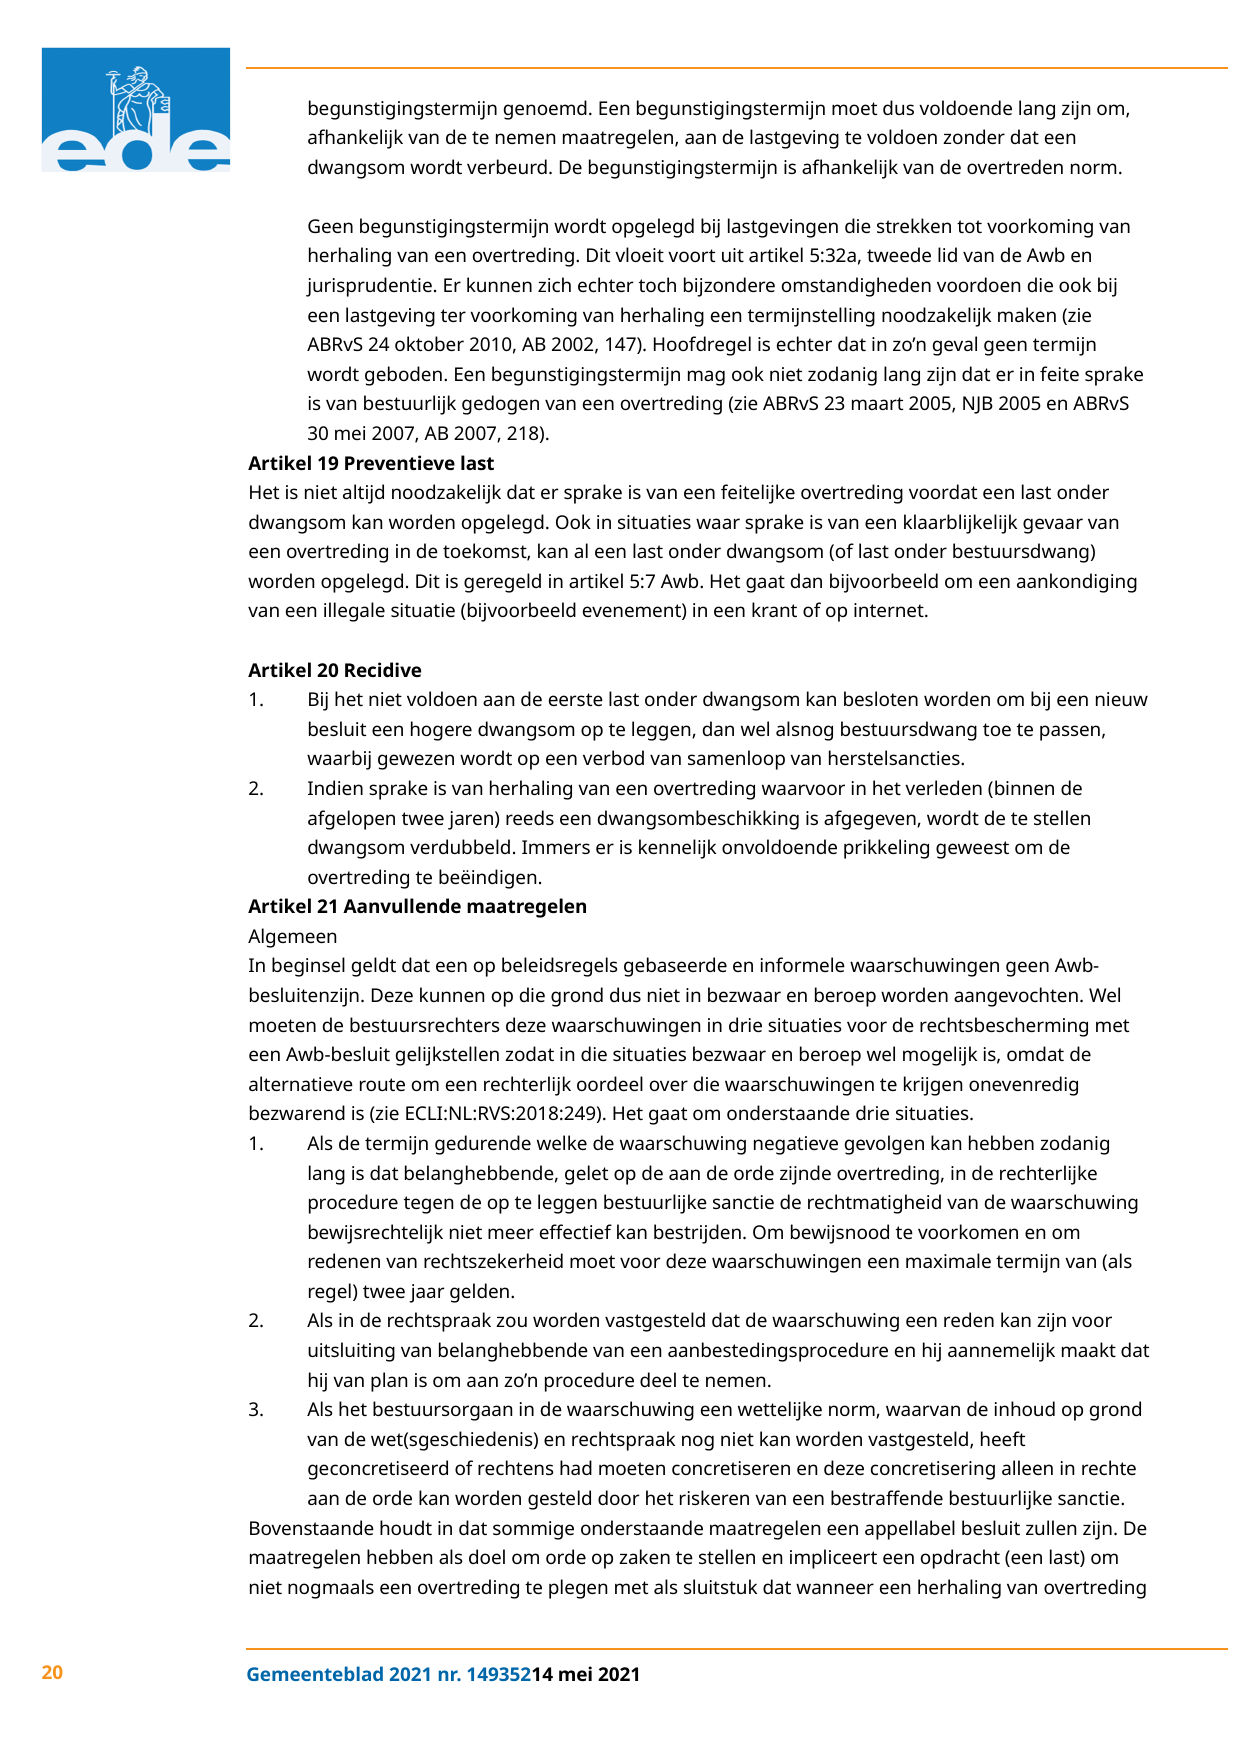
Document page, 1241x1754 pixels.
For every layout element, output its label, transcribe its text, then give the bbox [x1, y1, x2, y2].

text Bovenstaande houdt in dat sommige onderstaande maatregelen een appellabel besluit zullen zijn. De maatregelen hebben als doel om orde op zaken te stellen en impliceert een opdracht (een last) om niet nogmaals een overtreding te plegen met als sluitstuk dat wanneer een herhaling van overtreding [248, 1515, 1152, 1600]
list begunstigingstermijn genoemd. Een begunstigingstermijn moet dus voldoende lang zijn om, afhankelijk van de te nemen maatregelen, aan de lastgeving te voldoen zonder dat een dwangsom wordt verbeurd. De begunstigingstermijn is afhankelijk van de overtreden norm. [248, 95, 1152, 180]
list Indien sprake is van herhaling van een overtreding waarvoor in het verleden (binnen de afgelopen twee jaren) reeds een dwangsombeschikking is afgegeven, wordt de te stellen dwangsom verdubbeld. Immers er is kennelijk onvoldoende prikkeling geweest om de overtreding te beëindigen. [248, 775, 1152, 890]
list Als de termijn gedurende welke de waarschuwing negatieve gevolgen kan hebben zodanig lang is dat belanghebbende, gelet op de aan de orde zijnde overtreding, in de rechterlijke procedure tegen de op te leggen bestuurlijke sanctie de rechtmatigheid van de waarschuwing bewijsrechtelijk niet meer effectief kan bestrijden. Om bewijsnood te voorkomen en om redenen van rechtszekerheid moet voor deze waarschuwingen een maximale termijn van (als regel) twee jaar gelden. [248, 1130, 1152, 1304]
list Bij het niet voldoen aan de eerste last onder dwangsom kan besloten worden om bij een nieuw besluit een hogere dwangsom op te leggen, dan wel alsnog bestuursdwang toe te passen, waarbij gewezen wordt op een verbod van samenloop van herstelsancties. [248, 686, 1152, 771]
list ABRvS 24 oktober 2010, AB 2002, 147). Hoofdregel is echter dat in zo’n geval geen termijn wordt geboden. Een begunstigingstermijn mag ook niet zodanig lang zijn dat er in feite sprake is van bestuurlijk gedogen van een overtreding (zie ABRvS 23 maart 2005, NJB 2005 en ABRvS 30 mei 2007, AB 2007, 218). [248, 331, 1152, 446]
text Artikel 20 Recidive [248, 657, 1152, 683]
text Artikel 21 Aanvullende maatregelen [248, 893, 1152, 919]
list Geen begunstigingstermijn wordt opgelegd bij lastgevingen die strekken tot voorkoming van herhaling van een overtreding. Dit vloeit voort uit artikel 5:32a, tweede lid van de Awb en jurisprudentie. Er kunnen zich echter toch bijzondere omstandigheden voordoen die ook bij een lastgeving ter voorkoming van herhaling een termijnstelling noodzakelijk maken (zie [248, 213, 1152, 328]
text Het is niet altijd noodzakelijk dat er sprake is van een feitelijke overtreding voordat een last onder dwangsom kan worden opgelegd. Ook in situaties waar sprake is van een klaarblijkelijk gevaar van een overtreding in de toekomst, kan al een last onder dwangsom (of last onder bestuursdwang) worden opgelegd. Dit is geregeld in artikel 5:7 Awb. Het gaat dan bijvoorbeeld om een aankondiging van een illegale situatie (bijvoorbeeld evenement) in een krant of op internet. [248, 479, 1152, 623]
text Algemeen [248, 923, 1152, 949]
text Artikel 19 Preventieve last [248, 450, 1152, 476]
list Als in de rechtspraak zou worden vastgesteld dat de waarschuwing een reden kan zijn voor uitsluiting van belanghebbende van een aanbestedingsprocedure en hij aannemelijk maakt dat hij van plan is om aan zo’n procedure deel te nemen. [248, 1308, 1152, 1393]
text In beginsel geldt dat een op beleidsregels gebaseerde en informele waarschuwingen geen Awb-besluitenzijn. Deze kunnen op die grond dus niet in bezwaar en beroep worden aangevochten. Wel moeten de bestuursrechters deze waarschuwingen in drie situaties voor de rechtsbescherming met een Awb-besluit gelijkstellen zodat in die situaties bezwaar en beroep wel mogelijk is, omdat de alternatieve route om een rechterlijk oordeel over die waarschuwingen te krijgen onevenredig bezwarend is (zie ECLI:NL:RVS:2018:249). Het gaat om onderstaande drie situaties. [248, 953, 1152, 1126]
picture [41, 47, 231, 172]
list Als het bestuursorgaan in de waarschuwing een wettelijke norm, waarvan de inhoud op grond van de wet(sgeschiedenis) en rechtspraak nog niet kan worden vastgesteld, heeft geconcretiseerd of rechtens had moeten concretiseren en deze concretisering alleen in rechte aan de orde kan worden gesteld door het riskeren van een bestraffende bestuurlijke sanctie. [248, 1396, 1152, 1511]
